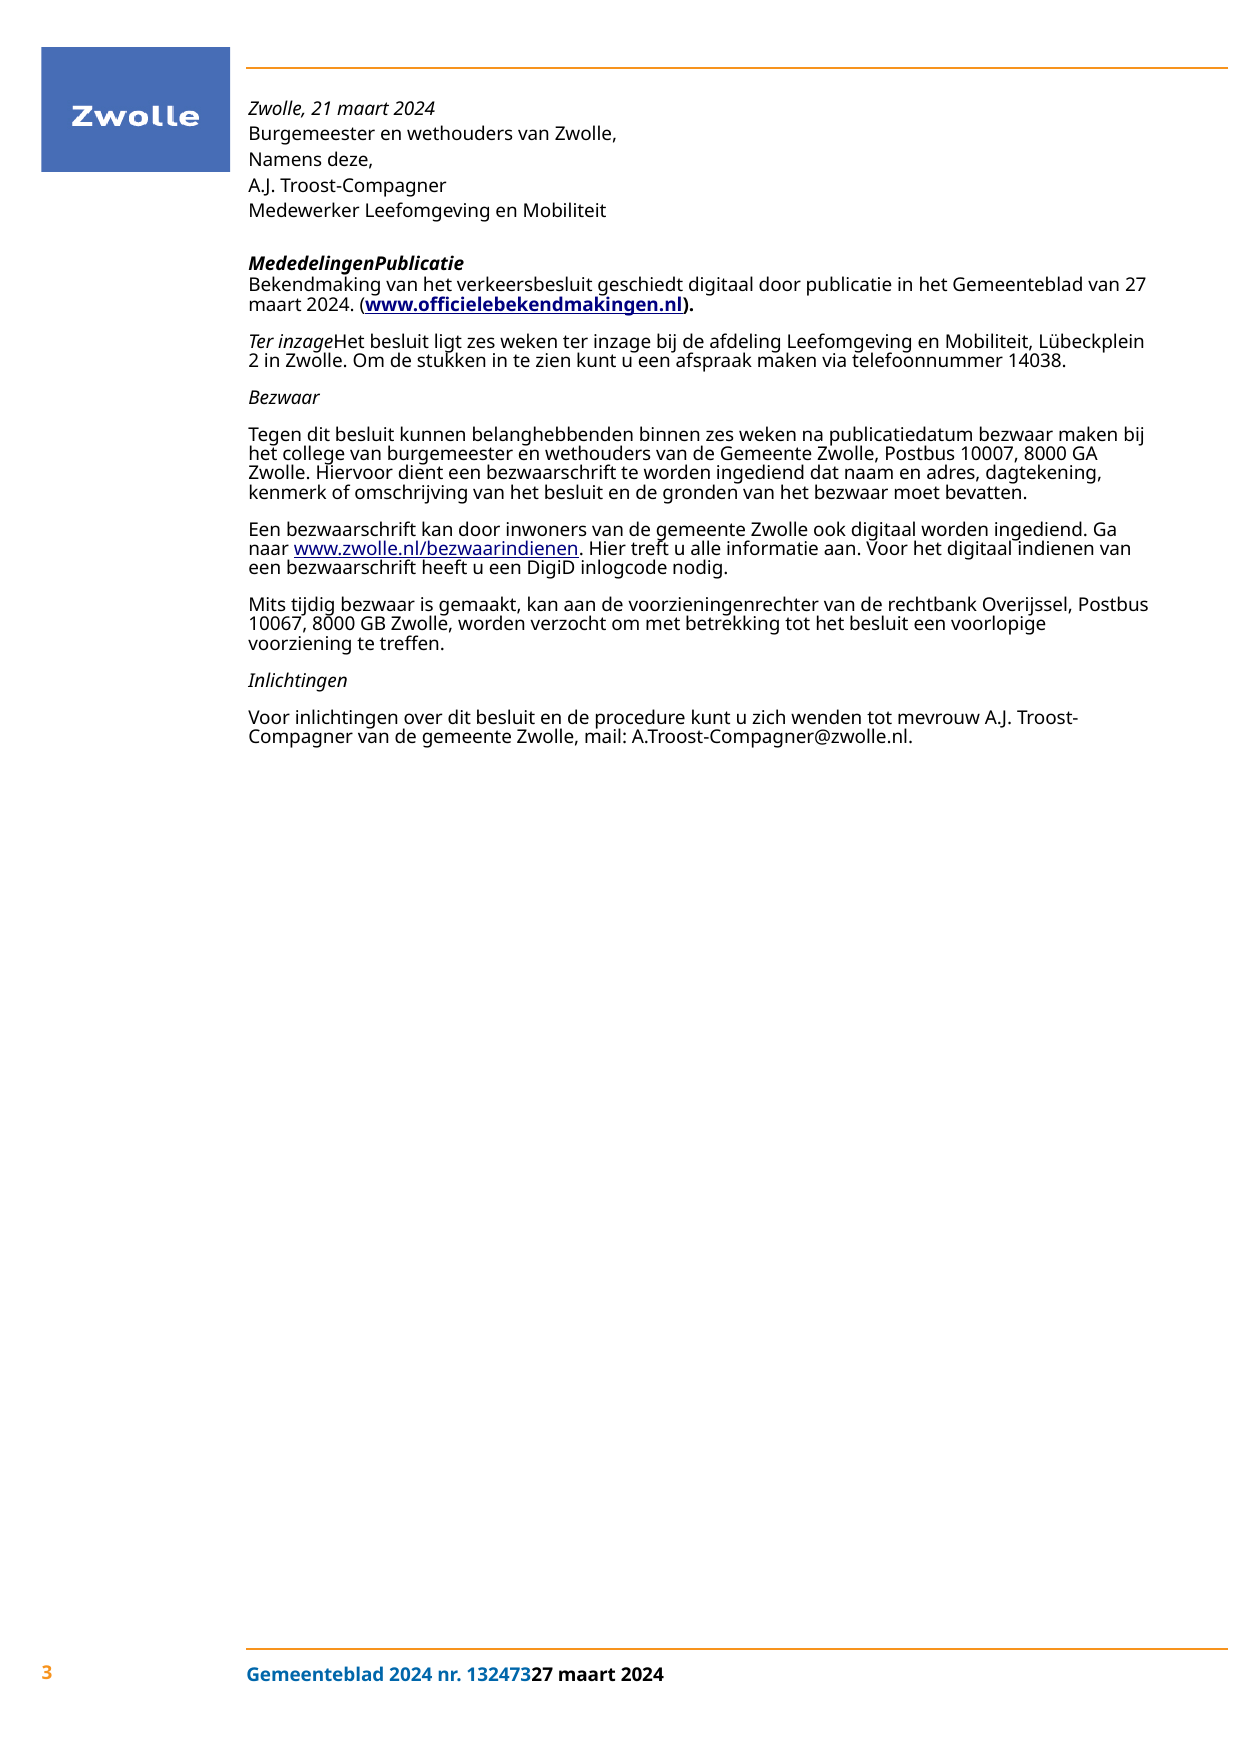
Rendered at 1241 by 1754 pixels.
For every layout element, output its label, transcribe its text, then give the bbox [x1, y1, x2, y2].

text Tegen dit besluit kunnen belanghebbenden binnen zes weken na publicatiedatum bezwaar maken bij het college van burgemeester en wethouders van de Gemeente Zwolle, Postbus 10007, 8000 GA Zwolle. Hiervoor dient een bezwaarschrift te worden ingediend dat naam en adres, dagtekening, kenmerk of omschrijving van het besluit en de gronden van het bezwaar moet bevatten. [248, 426, 1152, 503]
text Bekendmaking van het verkeersbesluit geschiedt digitaal door publicatie in het Gemeenteblad van 27 maart 2024. (www.officielebekendmakingen.nl). [248, 276, 1152, 315]
text A.J. Troost-Compagner [248, 172, 1152, 198]
text Burgemeester en wethouders van Zwolle, [248, 121, 1152, 146]
text Ter inzageHet besluit ligt zes weken ter inzage bij de afdeling Leefomgeving en Mobiliteit, Lübeckplein 2 in Zwolle. Om de stukken in te zien kunt u een afspraak maken via telefoonnummer 14038. [248, 333, 1152, 371]
text Bezwaar [248, 389, 1152, 408]
text Medewerker Leefomgeving en Mobiliteit [248, 198, 1152, 223]
text MededelingenPublicatie [248, 251, 1152, 276]
text Mits tijdig bezwaar is gemaakt, kan aan de voorzieningenrechter van de rechtbank Overijssel, Postbus 10067, 8000 GB Zwolle, worden verzocht om met betrekking tot het besluit een voorlopige voorziening te treffen. [248, 596, 1152, 654]
text Voor inlichtingen over dit besluit en de procedure kunt u zich wenden tot mevrouw A.J. Troost-Compagner van de gemeente Zwolle, mail: A.Troost-Compagner@zwolle.nl. [248, 709, 1152, 747]
text Zwolle, 21 maart 2024 [248, 95, 1152, 121]
picture [41, 47, 231, 172]
text Inlichtingen [248, 672, 1152, 691]
text Een bezwaarschrift kan door inwoners van de gemeente Zwolle ook digitaal worden ingediend. Ga naar www.zwolle.nl/bezwaarindienen. Hier treft u alle informatie aan. Voor het digitaal indienen van een bezwaarschrift heeft u een DigiD inlogcode nodig. [248, 521, 1152, 578]
text Namens deze, [248, 146, 1152, 172]
